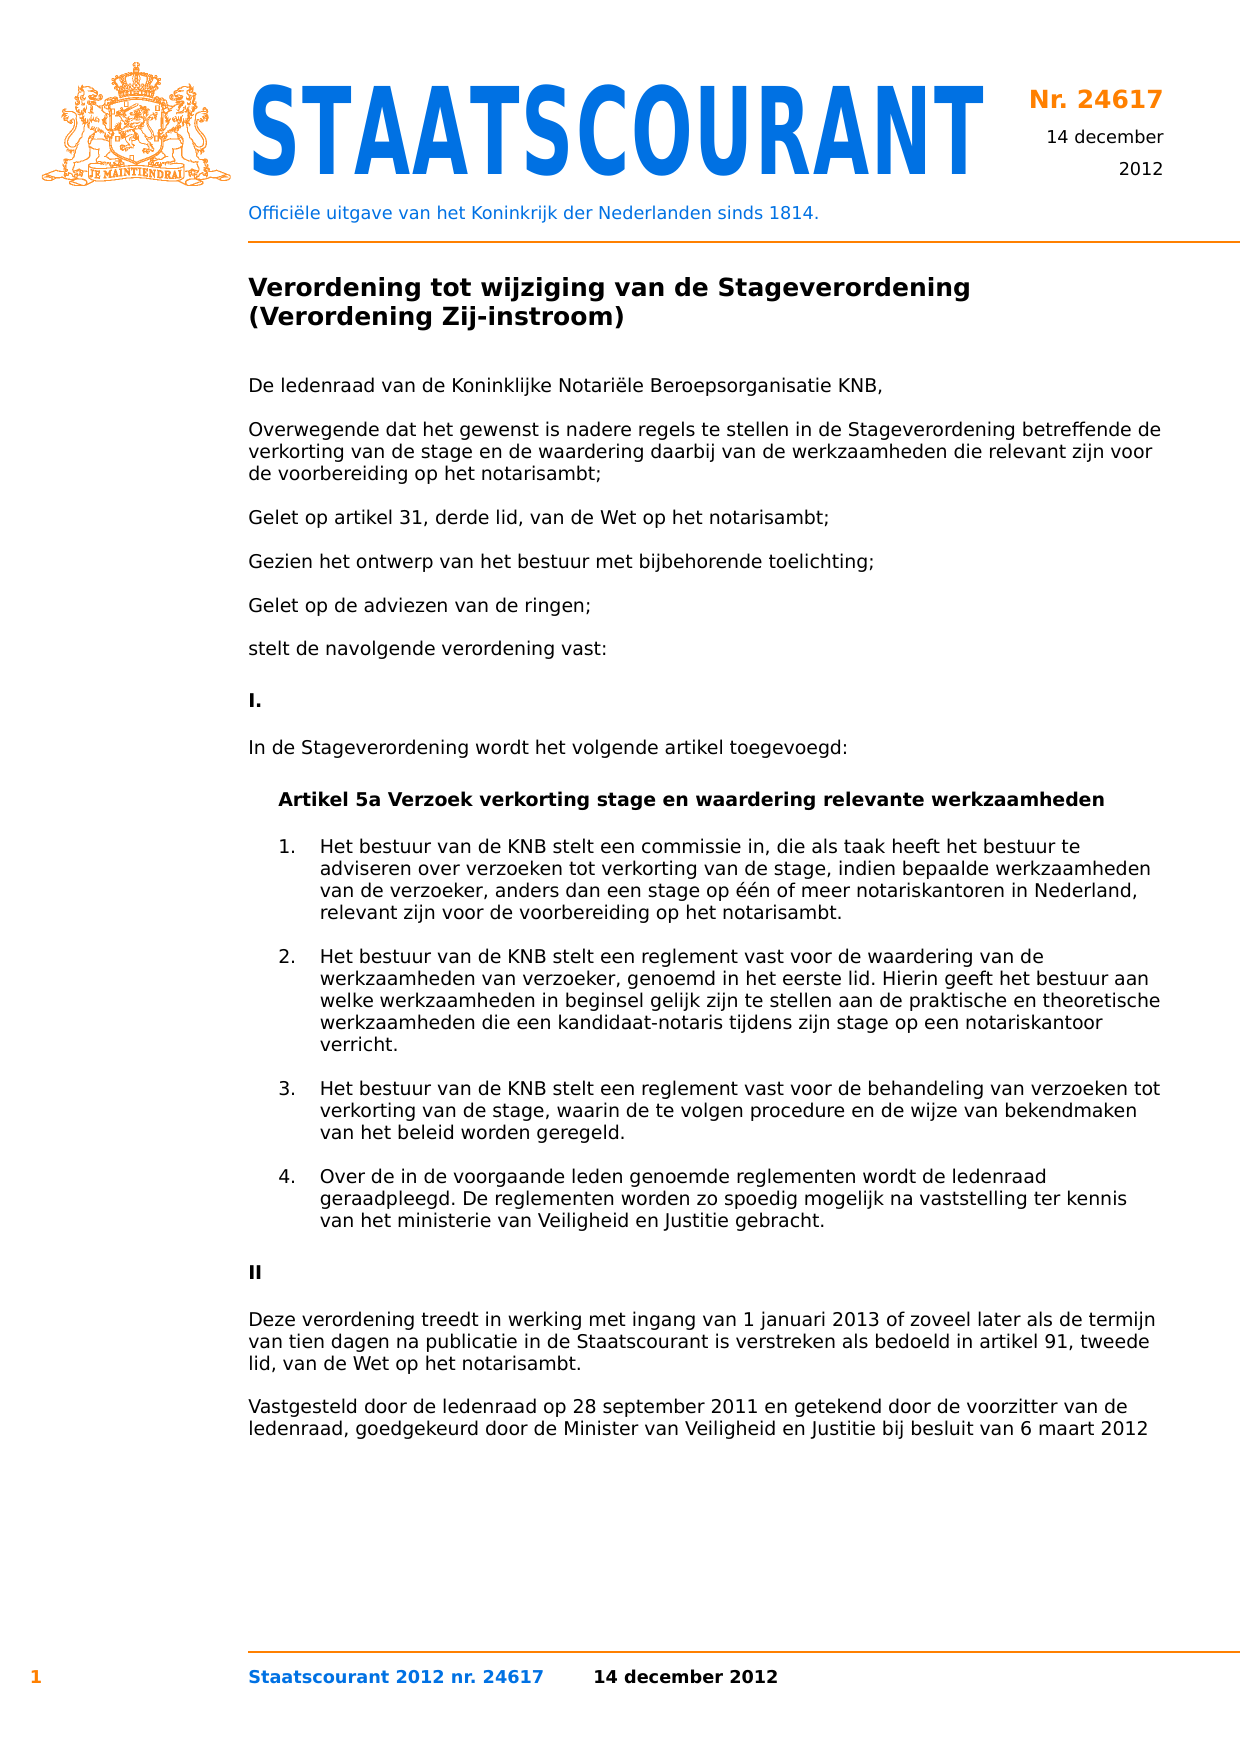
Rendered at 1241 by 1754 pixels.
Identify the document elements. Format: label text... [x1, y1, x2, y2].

table_header Nr. 24617 [998, 62, 1240, 121]
text De ledenraad van de Koninklijke Notariële Beroepsorganisatie KNB, [248, 375, 1163, 397]
text Gelet op de adviezen van de ringen; [248, 594, 1163, 616]
picture [41, 62, 231, 186]
table_cell 14 december [998, 121, 1240, 153]
text 4. Over de in de voorgaande leden genoemde reglementen wordt de ledenraad geraadpleegd. De reglementen worden zo spoedig mogelijk na vaststelling ter kennis van het ministerie van Veiligheid en Justitie gebracht. [278, 1166, 1163, 1232]
text Overwegende dat het gewenst is nadere regels te stellen in de Stageverordening betreffende de verkorting van de stage en de waardering daarbij van de werkzaamheden die relevant zijn voor de voorbereiding op het notarisambt; [248, 419, 1163, 485]
table_cell Officiële uitgave van het Koninkrijk der Nederlanden sinds 1814. [248, 203, 1240, 241]
text Gelet op artikel 31, derde lid, van de Wet op het notarisambt; [248, 507, 1163, 529]
text Vastgesteld door de ledenraad op 28 september 2011 en getekend door de voorzitter van de ledenraad, goedgekeurd door de Minister van Veiligheid en Justitie bij besluit van 6 maart 2012 [248, 1396, 1163, 1440]
table_header STAATSCOURANT [248, 62, 998, 203]
subtitle Artikel 5a Verzoek verkorting stage en waardering relevante werkzaamheden [278, 789, 1163, 811]
text 3. Het bestuur van de KNB stelt een reglement vast voor de behandeling van verzoeken tot verkorting van de stage, waarin de te volgen procedure en de wijze van bekendmaken van het beleid worden geregeld. [278, 1078, 1163, 1144]
subtitle I. [248, 690, 1163, 712]
table_cell 2012 [998, 153, 1240, 203]
table_header [25, 62, 248, 241]
text 2. Het bestuur van de KNB stelt een reglement vast voor de waardering van de werkzaamheden van verzoeker, genoemd in het eerste lid. Hierin geeft het bestuur aan welke werkzaamheden in beginsel gelijk zijn te stellen aan de praktische en theoretische werkzaamheden die een kandidaat-notaris tijdens zijn stage op een notariskantoor verricht. [278, 946, 1163, 1056]
subtitle Verordening tot wijziging van de Stageverordening (Verordening Zij-instroom) [248, 273, 1163, 331]
subtitle II [248, 1262, 1163, 1283]
text 1. Het bestuur van de KNB stelt een commissie in, die als taak heeft het bestuur te adviseren over verzoeken tot verkorting van de stage, indien bepaalde werkzaamheden van de verzoeker, anders dan een stage op één of meer notariskantoren in Nederland, relevant zijn voor de voorbereiding op het notarisambt. [278, 836, 1163, 924]
text stelt de navolgende verordening vast: [248, 638, 1163, 660]
text In de Stageverordening wordt het volgende artikel toegevoegd: [248, 737, 1163, 759]
text Gezien het ontwerp van het bestuur met bijbehorende toelichting; [248, 551, 1163, 573]
text Deze verordening treedt in werking met ingang van 1 januari 2013 of zoveel later als de termijn van tien dagen na publicatie in de Staatscourant is verstreken als bedoeld in artikel 91, tweede lid, van de Wet op het notarisambt. [248, 1308, 1163, 1374]
